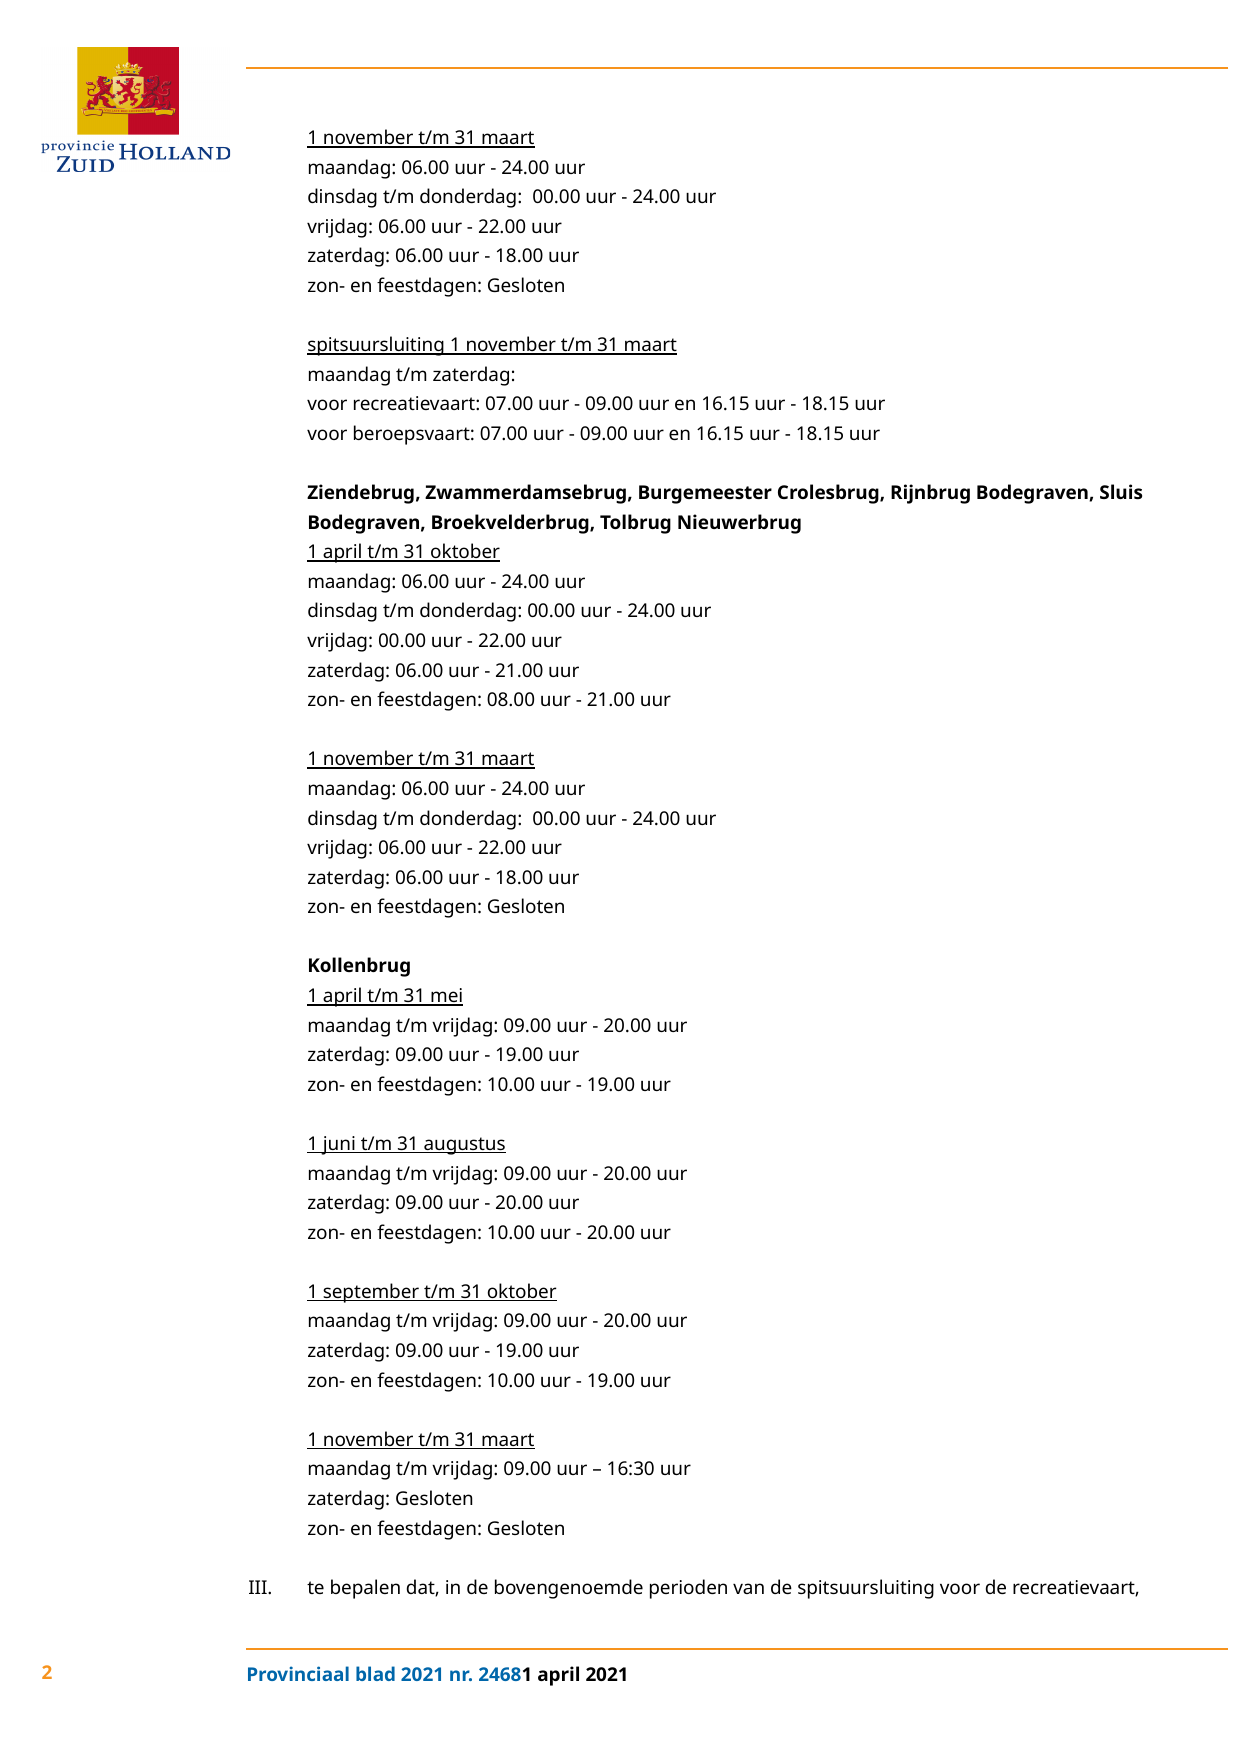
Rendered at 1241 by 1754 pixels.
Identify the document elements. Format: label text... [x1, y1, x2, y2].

list voor beroepsvaart: 07.00 uur - 09.00 uur en 16.15 uur - 18.15 uur [248, 420, 1152, 446]
list Ziendebrug, Zwammerdamsebrug, Burgemeester Crolesbrug, Rijnbrug Bodegraven, Sluis Bodegraven, Broekvelderbrug, Tolbrug Nieuwerbrug [248, 479, 1152, 535]
list zon- en feestdagen: 10.00 uur - 19.00 uur [248, 1071, 1152, 1097]
picture [41, 47, 231, 172]
list Kollenbrug [248, 953, 1152, 978]
list dinsdag t/m donderdag: 00.00 uur - 24.00 uur [248, 183, 1152, 209]
list zaterdag: 09.00 uur - 19.00 uur [248, 1041, 1152, 1067]
list te bepalen dat, in de bovengenoemde perioden van de spitsuursluiting voor de recreatievaart, [248, 1574, 1152, 1600]
list maandag t/m vrijdag: 09.00 uur - 20.00 uur [248, 1160, 1152, 1186]
list maandag: 06.00 uur - 24.00 uur [248, 154, 1152, 180]
list 1 april t/m 31 mei [248, 982, 1152, 1008]
list 1 september t/m 31 oktober [248, 1278, 1152, 1304]
list zaterdag: 06.00 uur - 21.00 uur [248, 657, 1152, 683]
list 1 november t/m 31 maart [248, 746, 1152, 771]
list zaterdag: Gesloten [248, 1485, 1152, 1511]
list maandag t/m vrijdag: 09.00 uur - 20.00 uur [248, 1308, 1152, 1333]
list 1 juni t/m 31 augustus [248, 1130, 1152, 1156]
list maandag t/m vrijdag: 09.00 uur - 20.00 uur [248, 1012, 1152, 1038]
list 1 november t/m 31 maart [248, 124, 1152, 150]
list zon- en feestdagen: Gesloten [248, 1515, 1152, 1541]
list zon- en feestdagen: 10.00 uur - 20.00 uur [248, 1219, 1152, 1245]
list vrijdag: 06.00 uur - 22.00 uur [248, 834, 1152, 860]
list vrijdag: 06.00 uur - 22.00 uur [248, 213, 1152, 239]
list 1 april t/m 31 oktober [248, 538, 1152, 564]
list vrijdag: 00.00 uur - 22.00 uur [248, 627, 1152, 653]
list maandag: 06.00 uur - 24.00 uur [248, 775, 1152, 801]
list maandag t/m zaterdag: [248, 361, 1152, 387]
list zon- en feestdagen: Gesloten [248, 272, 1152, 298]
list 1 november t/m 31 maart [248, 1426, 1152, 1452]
list zon- en feestdagen: 08.00 uur - 21.00 uur [248, 686, 1152, 712]
list voor recreatievaart: 07.00 uur - 09.00 uur en 16.15 uur - 18.15 uur [248, 391, 1152, 416]
list dinsdag t/m donderdag: 00.00 uur - 24.00 uur [248, 805, 1152, 831]
list maandag: 06.00 uur - 24.00 uur [248, 568, 1152, 594]
list zaterdag: 06.00 uur - 18.00 uur [248, 243, 1152, 268]
list maandag t/m vrijdag: 09.00 uur – 16:30 uur [248, 1456, 1152, 1481]
list dinsdag t/m donderdag: 00.00 uur - 24.00 uur [248, 598, 1152, 623]
list zaterdag: 09.00 uur - 20.00 uur [248, 1189, 1152, 1215]
list zon- en feestdagen: 10.00 uur - 19.00 uur [248, 1367, 1152, 1393]
list zaterdag: 06.00 uur - 18.00 uur [248, 864, 1152, 890]
list zaterdag: 09.00 uur - 19.00 uur [248, 1337, 1152, 1363]
list zon- en feestdagen: Gesloten [248, 893, 1152, 919]
list spitsuursluiting 1 november t/m 31 maart [248, 331, 1152, 357]
